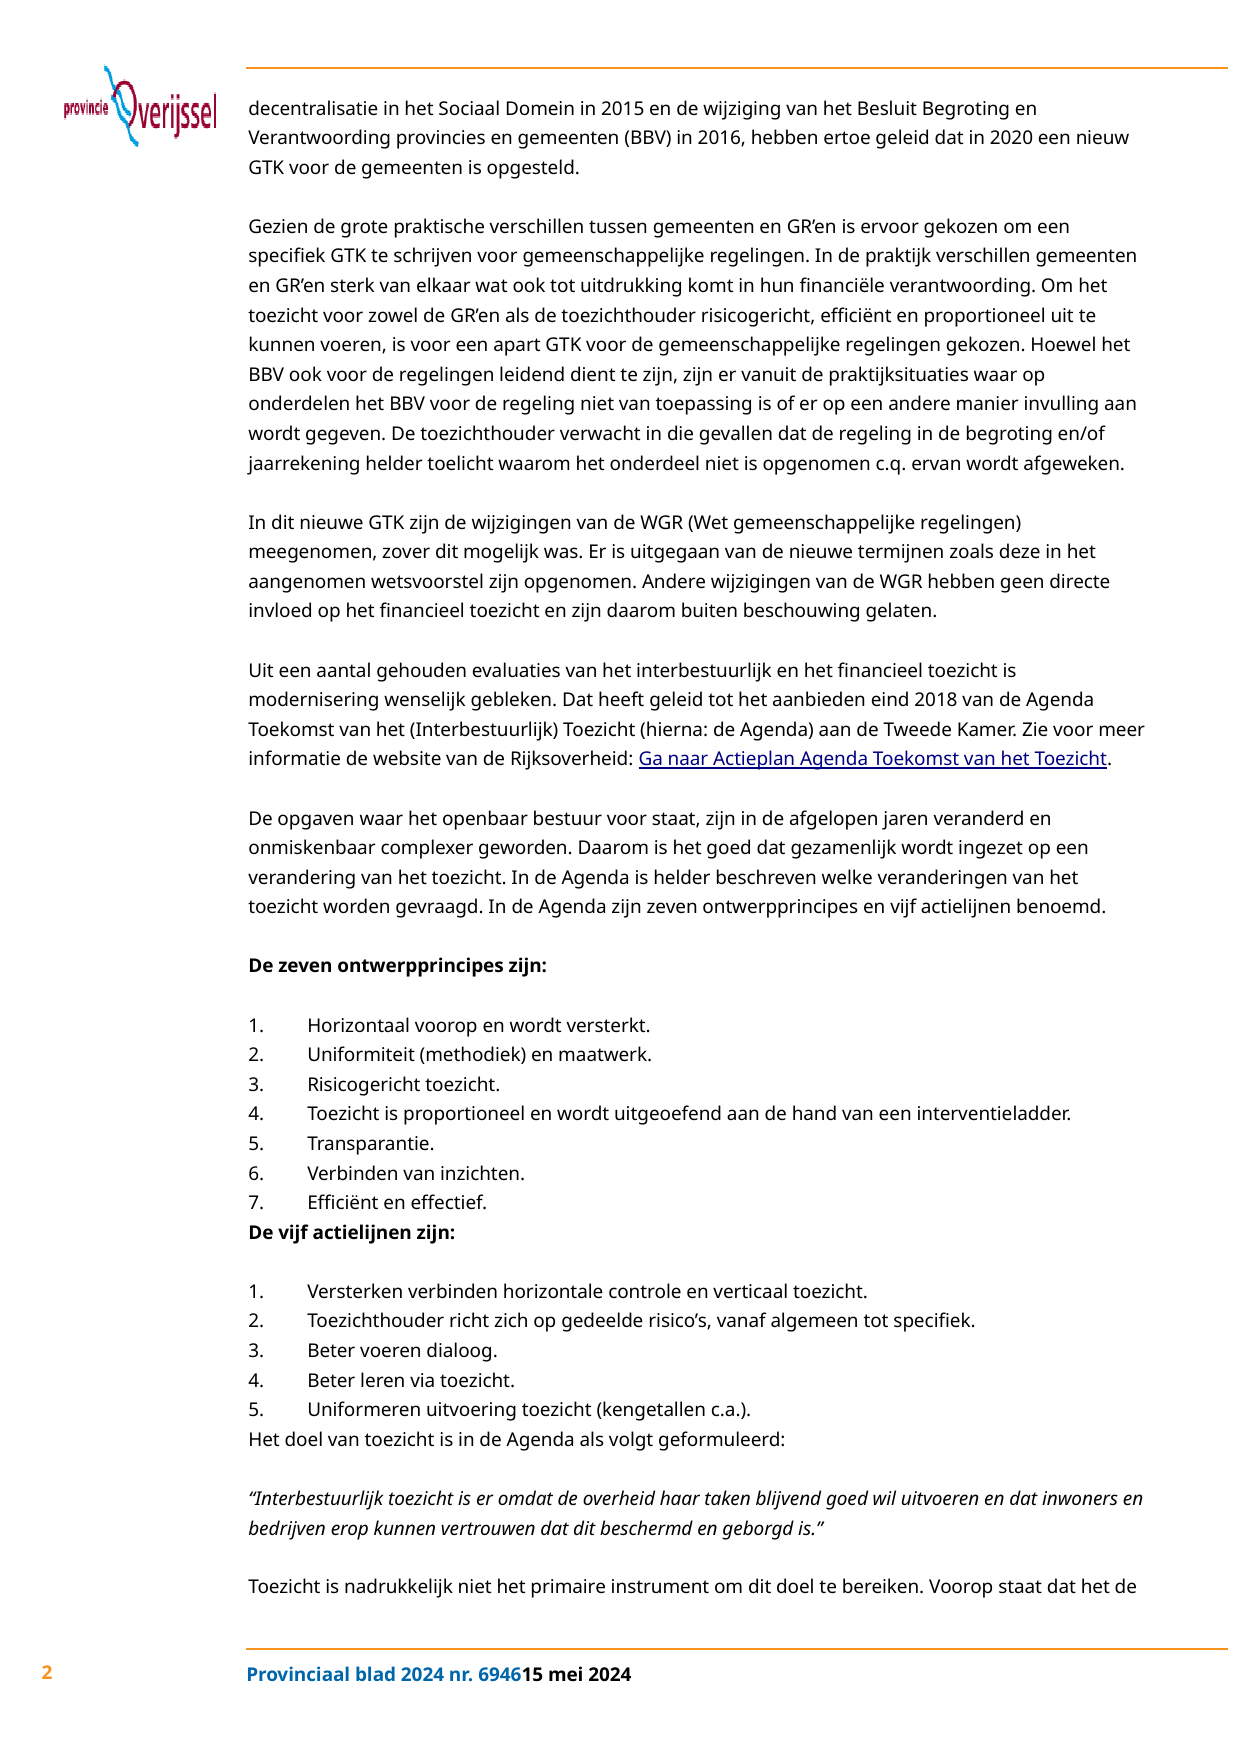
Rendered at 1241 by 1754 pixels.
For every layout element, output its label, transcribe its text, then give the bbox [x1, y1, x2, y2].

text Toezicht is nadrukkelijk niet het primaire instrument om dit doel te bereiken. Voorop staat dat het de [248, 1573, 1152, 1599]
text De vijf actielijnen zijn: [248, 1219, 1152, 1245]
list Risicogericht toezicht. [248, 1071, 1152, 1097]
text De opgaven waar het openbaar bestuur voor staat, zijn in de afgelopen jaren veranderd en onmiskenbaar complexer geworden. Daarom is het goed dat gezamenlijk wordt ingezet op een verandering van het toezicht. In de Agenda is helder beschreven welke veranderingen van het toezicht worden gevraagd. In de Agenda zijn zeven ontwerpprincipes en vijf actielijnen benoemd. [248, 805, 1152, 919]
text In dit nieuwe GTK zijn de wijzigingen van de WGR (Wet gemeenschappelijke regelingen) meegenomen, zover dit mogelijk was. Er is uitgegaan van de nieuwe termijnen zoals deze in het aangenomen wetsvoorstel zijn opgenomen. Andere wijzigingen van de WGR hebben geen directe invloed op het financieel toezicht en zijn daarom buiten beschouwing gelaten. [248, 509, 1152, 623]
text decentralisatie in het Sociaal Domein in 2015 en de wijziging van het Besluit Begroting en Verantwoording provincies en gemeenten (BBV) in 2016, hebben ertoe geleid dat in 2020 een nieuw GTK voor de gemeenten is opgesteld. [248, 95, 1152, 180]
text Uit een aantal gehouden evaluaties van het interbestuurlijk en het financieel toezicht is modernisering wenselijk gebleken. Dat heeft geleid tot het aanbieden eind 2018 van de Agenda Toekomst van het (Interbestuurlijk) Toezicht (hierna: de Agenda) aan de Tweede Kamer. Zie voor meer informatie de website van de Rijksoverheid: Ga naar Actieplan Agenda Toekomst van het Toezicht. [248, 657, 1152, 771]
table_header “Interbestuurlijk toezicht is er omdat de overheid haar taken blijvend goed wil uitvoeren en dat inwoners en bedrijven erop kunnen vertrouwen dat dit beschermd en geborgd is.” [248, 1485, 1152, 1541]
list Beter leren via toezicht. [248, 1367, 1152, 1393]
list Efficiënt en effectief. [248, 1189, 1152, 1215]
list Toezichthouder richt zich op gedeelde risico’s, vanaf algemeen tot specifiek. [248, 1308, 1152, 1333]
list Beter voeren dialoog. [248, 1337, 1152, 1363]
text Gezien de grote praktische verschillen tussen gemeenten en GR’en is ervoor gekozen om een specifiek GTK te schrijven voor gemeenschappelijke regelingen. In de praktijk verschillen gemeenten en GR’en sterk van elkaar wat ook tot uitdrukking komt in hun financiële verantwoording. Om het toezicht voor zowel de GR’en als de toezichthouder risicogericht, efficiënt en proportioneel uit te kunnen voeren, is voor een apart GTK voor de gemeenschappelijke regelingen gekozen. Hoewel het BBV ook voor de regelingen leidend dient te zijn, zijn er vanuit de praktijksituaties waar op onderdelen het BBV voor de regeling niet van toepassing is of er op een andere manier invulling aan wordt gegeven. De toezichthouder verwacht in die gevallen dat de regeling in de begroting en/of jaarrekening helder toelicht waarom het onderdeel niet is opgenomen c.q. ervan wordt afgeweken. [248, 213, 1152, 476]
text Het doel van toezicht is in de Agenda als volgt geformuleerd: [248, 1426, 1152, 1452]
list Transparantie. [248, 1130, 1152, 1156]
list Uniformeren uitvoering toezicht (kengetallen c.a.). [248, 1396, 1152, 1422]
text De zeven ontwerpprincipes zijn: [248, 953, 1152, 978]
list Toezicht is proportioneel en wordt uitgeoefend aan de hand van een interventieladder. [248, 1101, 1152, 1126]
picture [41, 47, 231, 172]
list Uniformiteit (methodiek) en maatwerk. [248, 1041, 1152, 1067]
list Verbinden van inzichten. [248, 1160, 1152, 1186]
list Versterken verbinden horizontale controle en verticaal toezicht. [248, 1278, 1152, 1304]
list Horizontaal voorop en wordt versterkt. [248, 1012, 1152, 1038]
